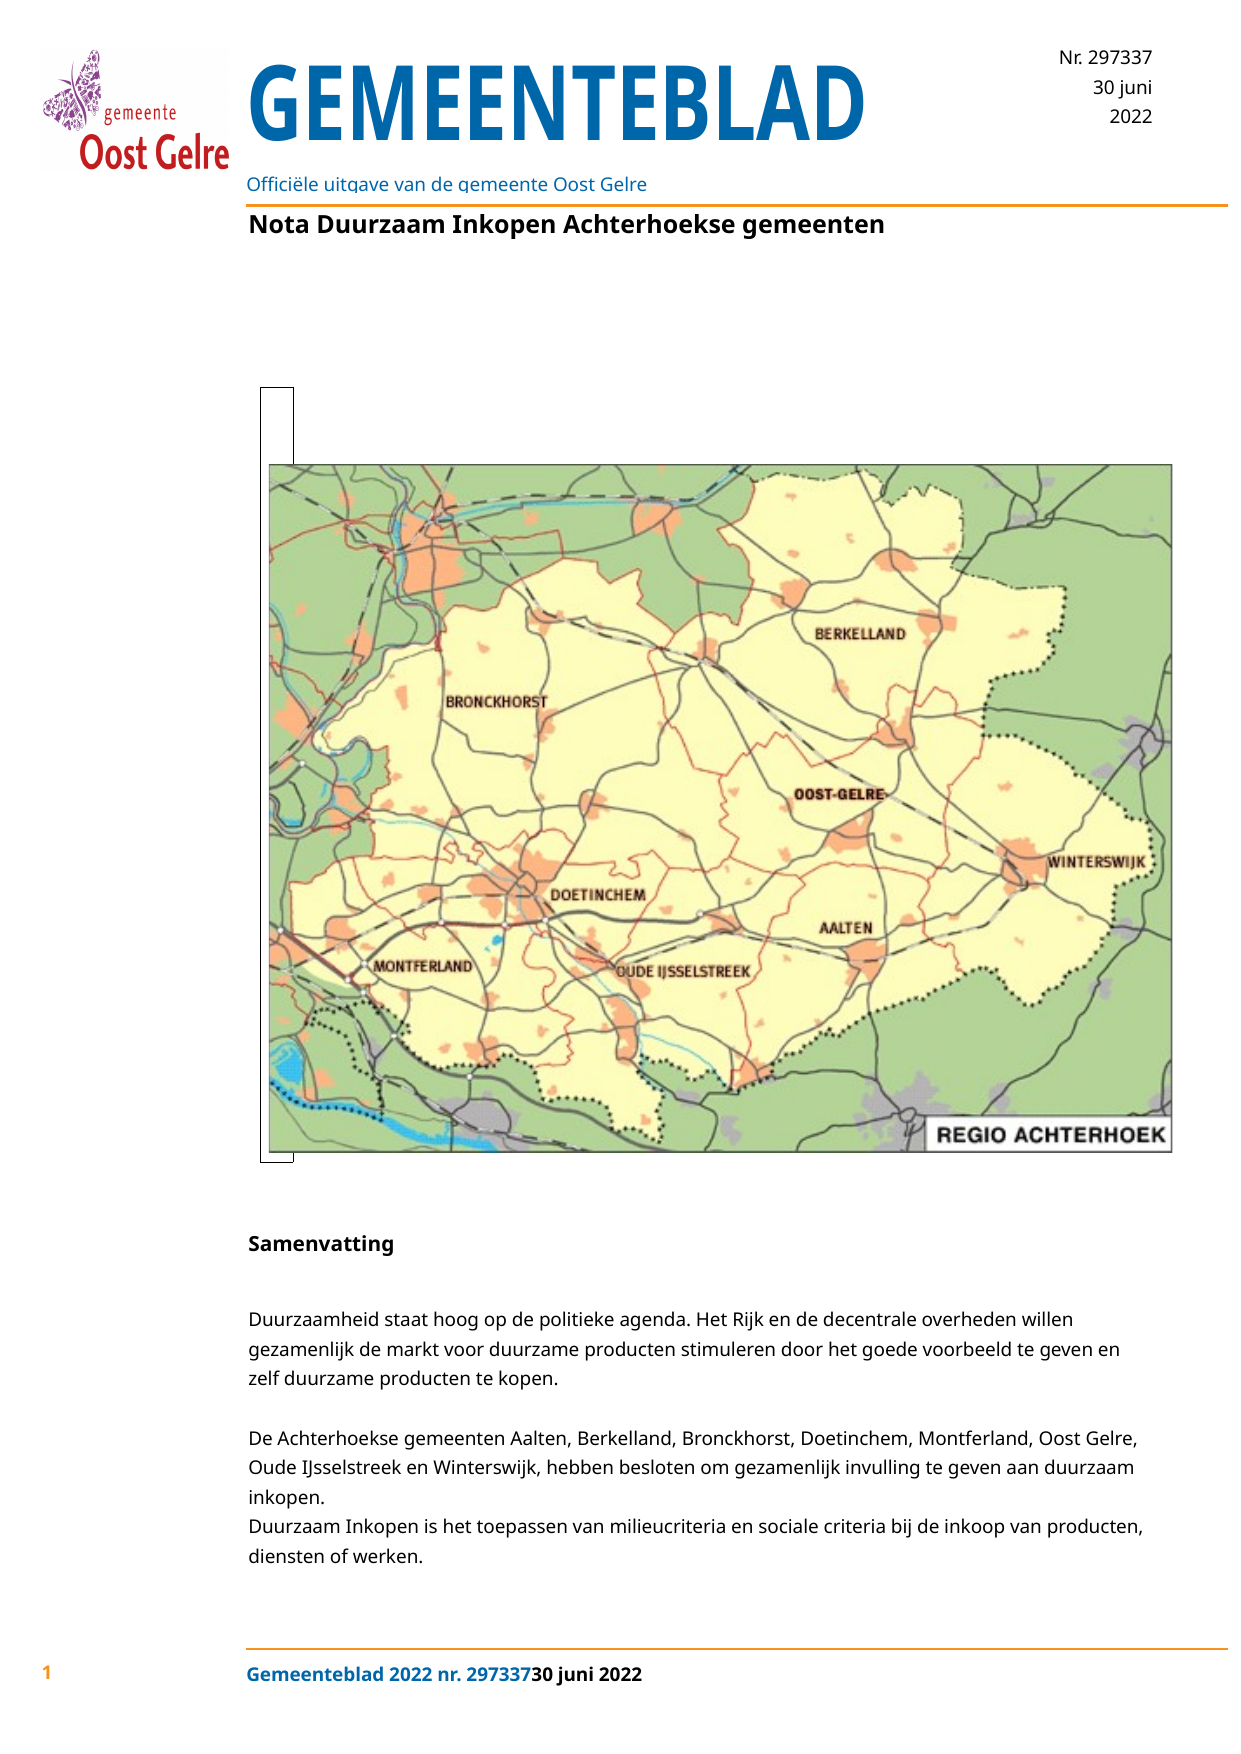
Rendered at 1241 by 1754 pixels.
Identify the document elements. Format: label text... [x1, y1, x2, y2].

text Nota Duurzaam Inkopen Achterhoekse gemeenten [248, 207, 1152, 241]
picture [41, 47, 231, 172]
text De Achterhoekse gemeenten Aalten, Berkelland, Bronckhorst, Doetinchem, Montferland, Oost Gelre, Oude IJsselstreek en Winterswijk, hebben besloten om gezamenlijk invulling te geven aan duurzaam inkopen. [248, 1425, 1152, 1509]
picture [268, 464, 1173, 1153]
text Samenvatting [248, 1229, 1152, 1257]
text Duurzaam Inkopen is het toepassen van milieucriteria en sociale criteria bij de inkoop van producten, diensten of werken. [248, 1513, 1152, 1569]
text Duurzaamheid staat hoog op de politieke agenda. Het Rijk en de decentrale overheden willen gezamenlijk de markt voor duurzame producten stimuleren door het goede voorbeeld te geven en zelf duurzame producten te kopen. [248, 1306, 1152, 1391]
